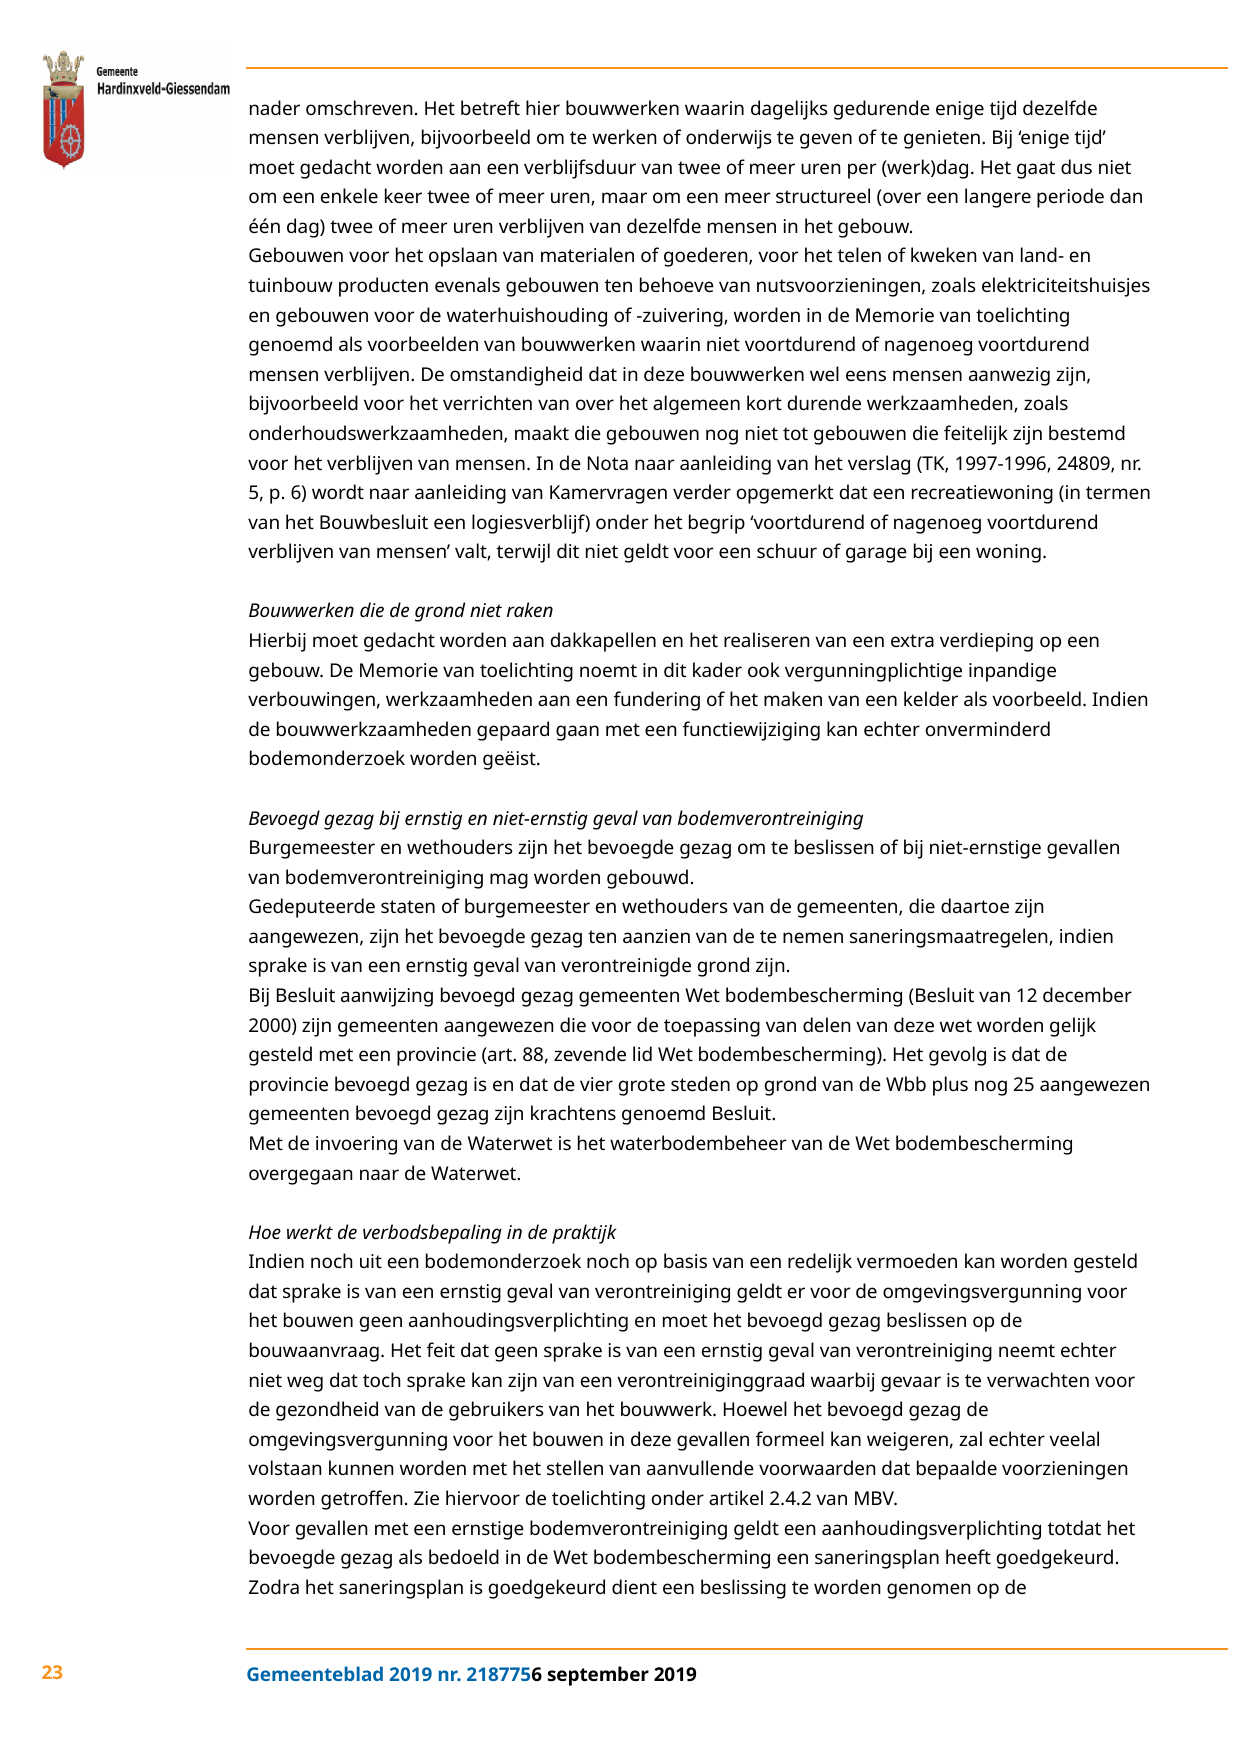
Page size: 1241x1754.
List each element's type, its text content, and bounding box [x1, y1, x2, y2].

text Voor gevallen met een ernstige bodemverontreiniging geldt een aanhoudingsverplichting totdat het bevoegde gezag als bedoeld in de Wet bodembescherming een saneringsplan heeft goedgekeurd. Zodra het saneringsplan is goedgekeurd dient een beslissing te worden genomen op de [248, 1515, 1152, 1600]
text Bouwwerken die de grond niet raken [248, 598, 1152, 623]
text Bij Besluit aanwijzing bevoegd gezag gemeenten Wet bodembescherming (Besluit van 12 december 2000) zijn gemeenten aangewezen die voor de toepassing van delen van deze wet worden gelijk gesteld met een provincie (art. 88, zevende lid Wet bodembescherming). Het gevolg is dat de provincie bevoegd gezag is en dat de vier grote steden op grond van de Wbb plus nog 25 aangewezen gemeenten bevoegd gezag zijn krachtens genoemd Besluit. [248, 982, 1152, 1126]
text Gebouwen voor het opslaan van materialen of goederen, voor het telen of kweken van land- en tuinbouw producten evenals gebouwen ten behoeve van nutsvoorzieningen, zoals elektriciteitshuisjes en gebouwen voor de waterhuishouding of -zuivering, worden in de Memorie van toelichting genoemd als voorbeelden van bouwwerken waarin niet voortdurend of nagenoeg voortdurend mensen verblijven. De omstandigheid dat in deze bouwwerken wel eens mensen aanwezig zijn, bijvoorbeeld voor het verrichten van over het algemeen kort durende werkzaamheden, zoals onderhoudswerkzaamheden, maakt die gebouwen nog niet tot gebouwen die feitelijk zijn bestemd voor het verblijven van mensen. In de Nota naar aanleiding van het verslag (TK, 1997-1996, 24809, nr. 5, p. 6) wordt naar aanleiding van Kamervragen verder opgemerkt dat een recreatiewoning (in termen van het Bouwbesluit een logiesverblijf) onder het begrip ‘voortdurend of nagenoeg voortdurend verblijven van mensen’ valt, terwijl dit niet geldt voor een schuur of garage bij een woning. [248, 243, 1152, 564]
text Bevoegd gezag bij ernstig en niet-ernstig geval van bodemverontreiniging [248, 805, 1152, 831]
text nader omschreven. Het betreft hier bouwwerken waarin dagelijks gedurende enige tijd dezelfde mensen verblijven, bijvoorbeeld om te werken of onderwijs te geven of te genieten. Bij ‘enige tijd’ moet gedacht worden aan een verblijfsduur van twee of meer uren per (werk)dag. Het gaat dus niet om een enkele keer twee of meer uren, maar om een meer structureel (over een langere periode dan één dag) twee of meer uren verblijven van dezelfde mensen in het gebouw. [248, 95, 1152, 239]
text Burgemeester en wethouders zijn het bevoegde gezag om te beslissen of bij niet-ernstige gevallen van bodemverontreiniging mag worden gebouwd. [248, 834, 1152, 890]
picture [41, 47, 231, 172]
text Met de invoering van de Waterwet is het waterbodembeheer van de Wet bodembescherming overgegaan naar de Waterwet. [248, 1130, 1152, 1186]
text Hoe werkt de verbodsbepaling in de praktijk [248, 1219, 1152, 1245]
text Indien noch uit een bodemonderzoek noch op basis van een redelijk vermoeden kan worden gesteld dat sprake is van een ernstig geval van verontreiniging geldt er voor de omgevingsvergunning voor het bouwen geen aanhoudingsverplichting en moet het bevoegd gezag beslissen op de bouwaanvraag. Het feit dat geen sprake is van een ernstig geval van verontreiniging neemt echter niet weg dat toch sprake kan zijn van een verontreiniginggraad waarbij gevaar is te verwachten voor de gezondheid van de gebruikers van het bouwwerk. Hoewel het bevoegd gezag de omgevingsvergunning voor het bouwen in deze gevallen formeel kan weigeren, zal echter veelal volstaan kunnen worden met het stellen van aanvullende voorwaarden dat bepaalde voorzieningen worden getroffen. Zie hiervoor de toelichting onder artikel 2.4.2 van MBV. [248, 1248, 1152, 1511]
text Hierbij moet gedacht worden aan dakkapellen en het realiseren van een extra verdieping op een gebouw. De Memorie van toelichting noemt in dit kader ook vergunningplichtige inpandige verbouwingen, werkzaamheden aan een fundering of het maken van een kelder als voorbeeld. Indien de bouwwerkzaamheden gepaard gaan met een functiewijziging kan echter onverminderd bodemonderzoek worden geëist. [248, 627, 1152, 771]
text Gedeputeerde staten of burgemeester en wethouders van de gemeenten, die daartoe zijn aangewezen, zijn het bevoegde gezag ten aanzien van de te nemen saneringsmaatregelen, indien sprake is van een ernstig geval van verontreinigde grond zijn. [248, 893, 1152, 978]
